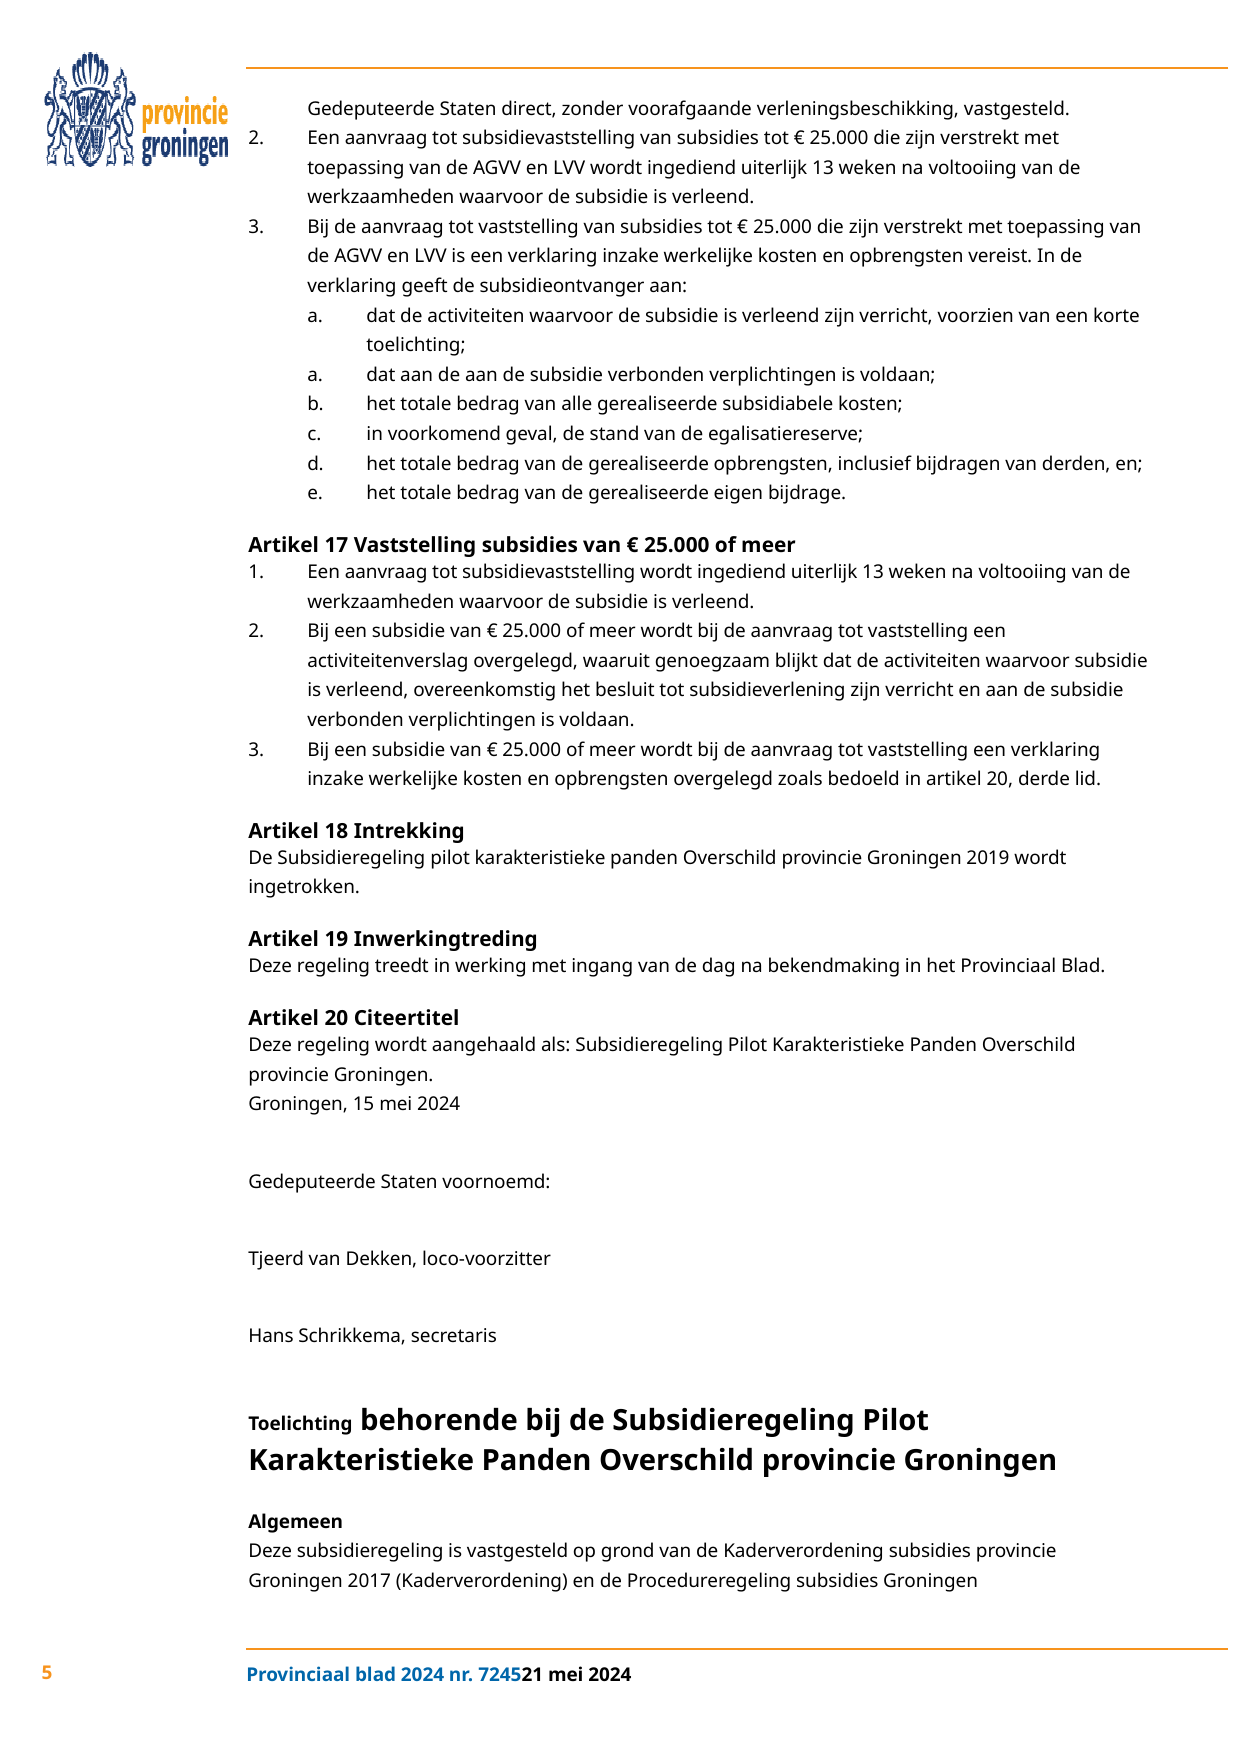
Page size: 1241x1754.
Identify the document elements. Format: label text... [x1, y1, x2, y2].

text Artikel 17 Vaststelling subsidies van € 25.000 of meer [248, 530, 1152, 558]
picture [41, 47, 231, 172]
list het totale bedrag van alle gerealiseerde subsidiabele kosten; [307, 391, 1152, 416]
text Gedeputeerde Staten voornoemd: [248, 1168, 1152, 1193]
text Toelichting behorende bij de Subsidieregeling Pilot Karakteristieke Panden Overschild provincie Groningen [248, 1399, 1152, 1479]
list het totale bedrag van de gerealiseerde eigen bijdrage. [307, 479, 1152, 505]
text Artikel 20 Citeertitel [248, 1003, 1152, 1031]
list Gedeputeerde Staten direct, zonder voorafgaande verleningsbeschikking, vastgesteld. [248, 95, 1152, 121]
text De Subsidieregeling pilot karakteristieke panden Overschild provincie Groningen 2019 wordt ingetrokken. [248, 844, 1152, 899]
text Algemeen [248, 1508, 1152, 1534]
list dat de activiteiten waarvoor de subsidie is verleend zijn verricht, voorzien van een korte toelichting; [307, 302, 1152, 357]
list in voorkomend geval, de stand van de egalisatiereserve; [307, 420, 1152, 446]
list Een aanvraag tot subsidievaststelling van subsidies tot € 25.000 die zijn verstrekt met toepassing van de AGVV en LVV wordt ingediend uiterlijk 13 weken na voltooiing van de werkzaamheden waarvoor de subsidie is verleend. [248, 124, 1152, 209]
text Artikel 19 Inwerkingtreding [248, 924, 1152, 953]
list Bij een subsidie van € 25.000 of meer wordt bij de aanvraag tot vaststelling een activiteitenverslag overgelegd, waaruit genoegzaam blijkt dat de activiteiten waarvoor subsidie is verleend, overeenkomstig het besluit tot subsidieverlening zijn verricht en aan de subsidie verbonden verplichtingen is voldaan. [248, 617, 1152, 732]
list Bij de aanvraag tot vaststelling van subsidies tot € 25.000 die zijn verstrekt met toepassing van de AGVV en LVV is een verklaring inzake werkelijke kosten en opbrengsten vereist. In de verklaring geeft de subsidieontvanger aan: [248, 213, 1152, 298]
list dat aan de aan de subsidie verbonden verplichtingen is voldaan; [307, 361, 1152, 387]
text Artikel 18 Intrekking [248, 816, 1152, 844]
text Hans Schrikkema, secretaris [248, 1322, 1152, 1348]
text Groningen, 15 mei 2024 [248, 1091, 1152, 1116]
list Een aanvraag tot subsidievaststelling wordt ingediend uiterlijk 13 weken na voltooiing van de werkzaamheden waarvoor de subsidie is verleend. [248, 558, 1152, 613]
list Bij een subsidie van € 25.000 of meer wordt bij de aanvraag tot vaststelling een verklaring inzake werkelijke kosten en opbrengsten overgelegd zoals bedoeld in artikel 20, derde lid. [248, 736, 1152, 791]
text Deze subsidieregeling is vastgesteld op grond van de Kaderverordening subsidies provincie Groningen 2017 (Kaderverordening) en de Procedureregeling subsidies Groningen [248, 1537, 1152, 1593]
text Deze regeling treedt in werking met ingang van de dag na bekendmaking in het Provinciaal Blad. [248, 953, 1152, 978]
text Tjeerd van Dekken, loco-voorzitter [248, 1245, 1152, 1271]
text Deze regeling wordt aangehaald als: Subsidieregeling Pilot Karakteristieke Panden Overschild provincie Groningen. [248, 1031, 1152, 1087]
list het totale bedrag van de gerealiseerde opbrengsten, inclusief bijdragen van derden, en; [307, 450, 1152, 476]
